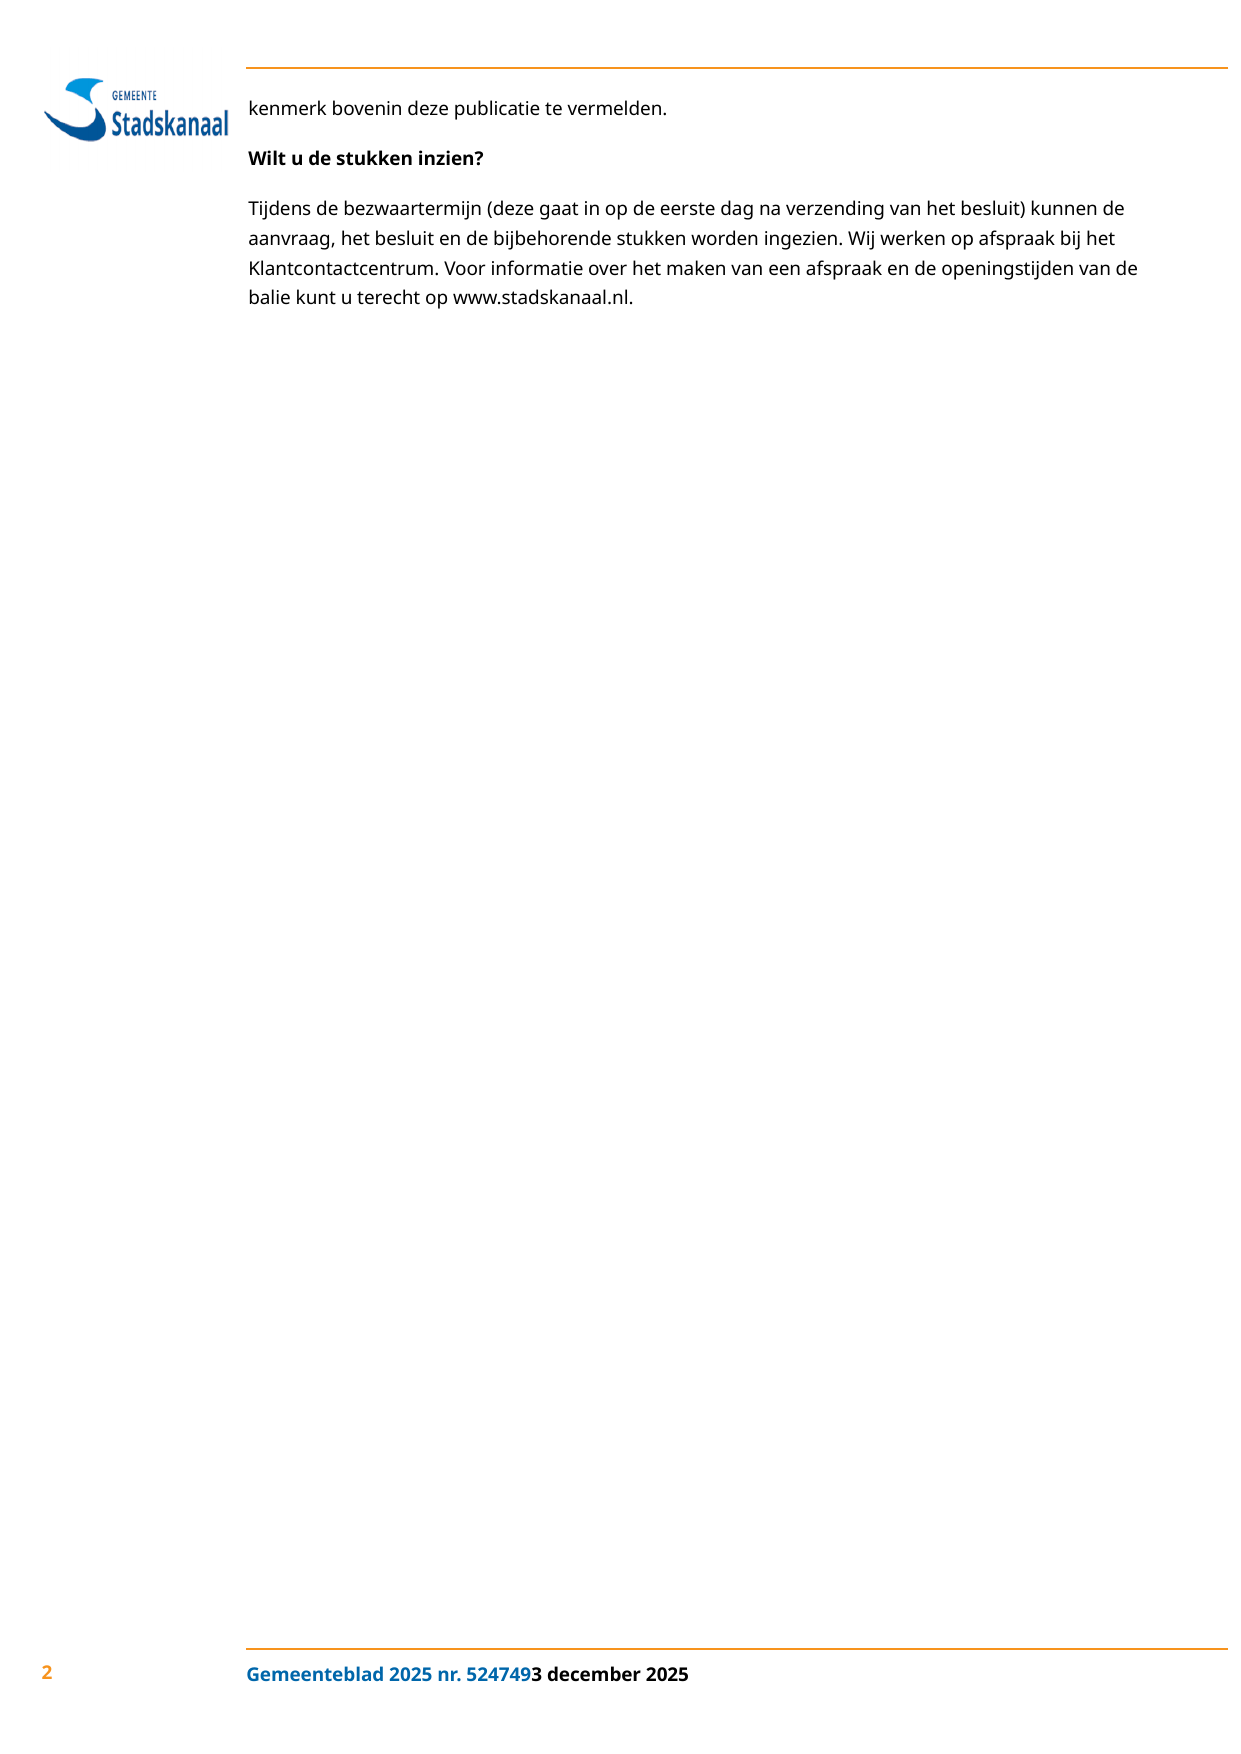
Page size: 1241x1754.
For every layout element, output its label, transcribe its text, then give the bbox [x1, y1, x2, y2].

picture [41, 47, 231, 172]
text Tijdens de bezwaartermijn (deze gaat in op de eerste dag na verzending van het besluit) kunnen de aanvraag, het besluit en de bijbehorende stukken worden ingezien. Wij werken op afspraak bij het Klantcontactcentrum. Voor informatie over het maken van een afspraak en de openingstijden van de balie kunt u terecht op www.stadskanaal.nl. [248, 196, 1152, 310]
text kenmerk bovenin deze publicatie te vermelden. [248, 95, 1152, 121]
text Wilt u de stukken inzien? [248, 145, 1152, 171]
